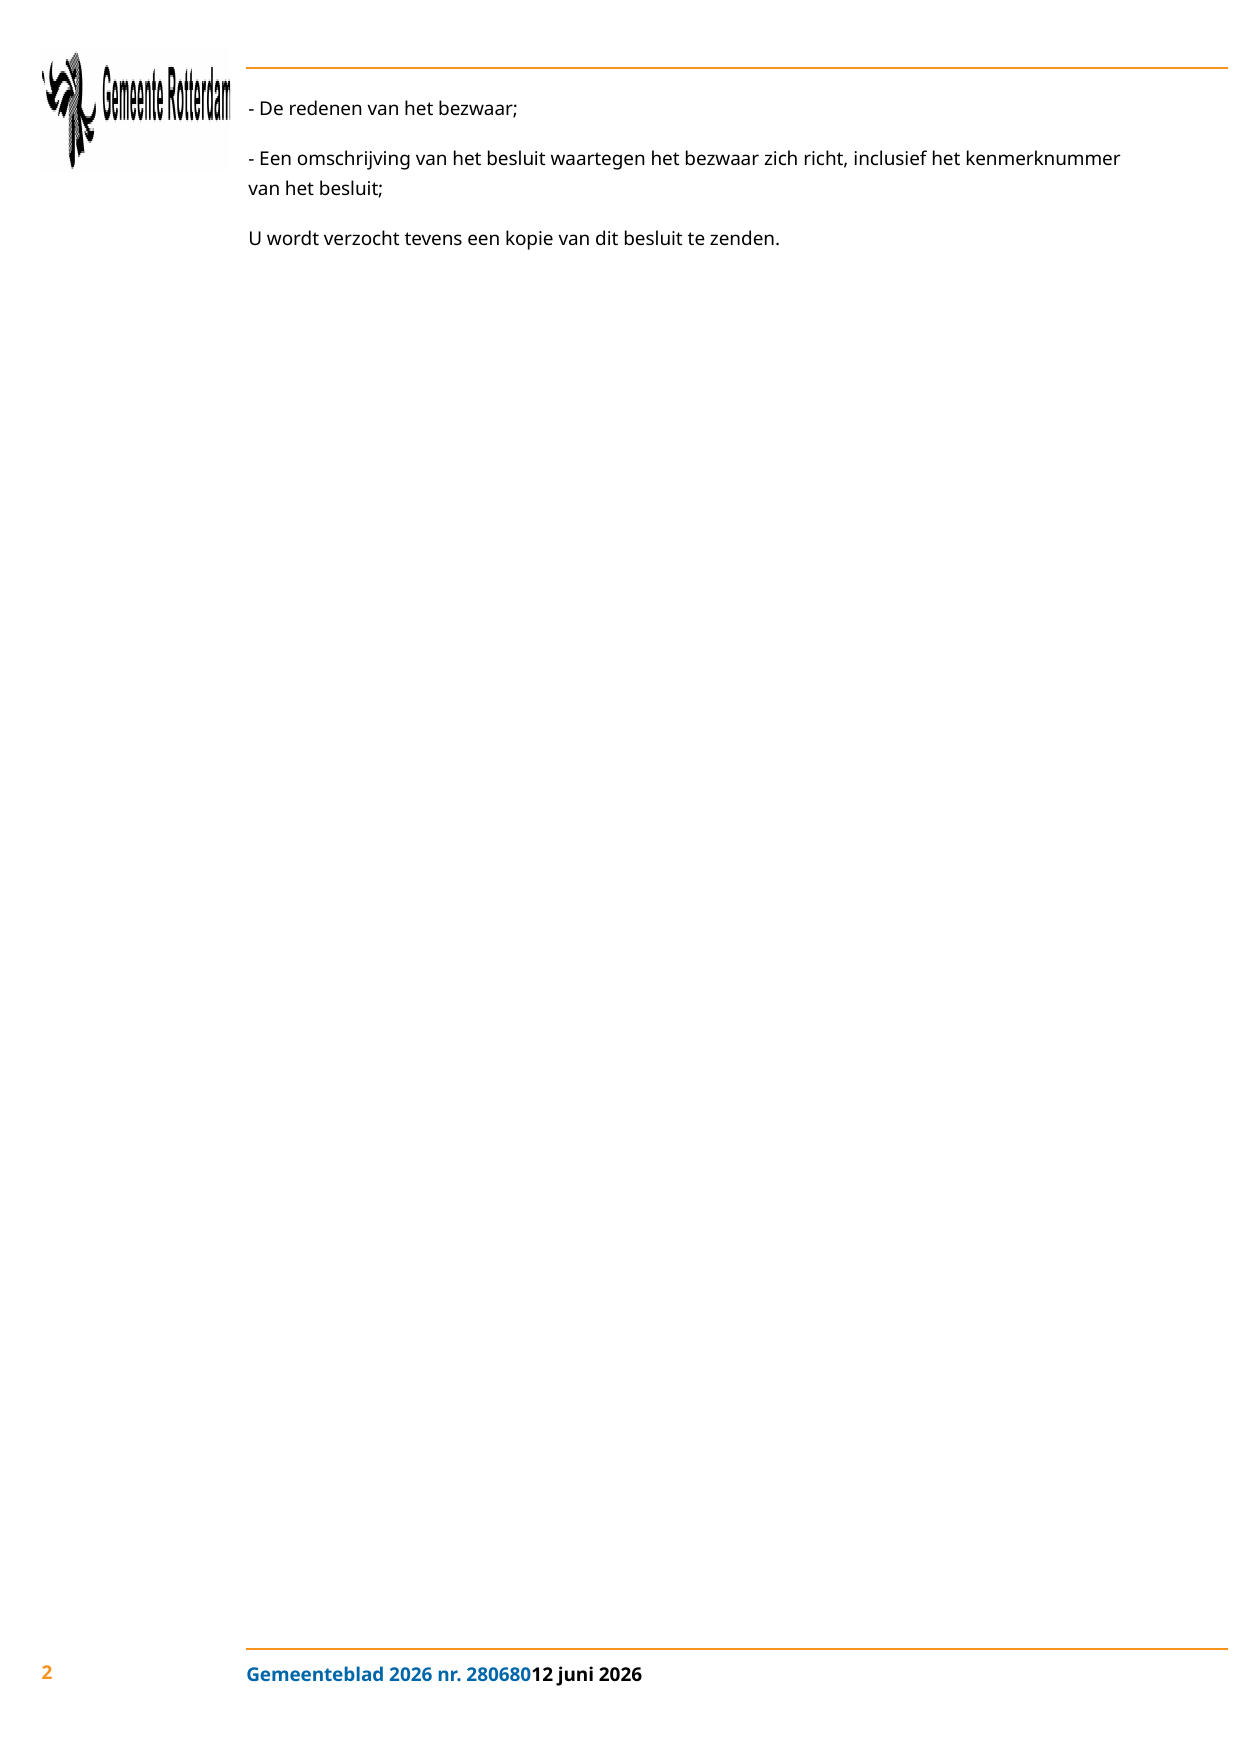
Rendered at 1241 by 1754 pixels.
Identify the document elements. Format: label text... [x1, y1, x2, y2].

picture [41, 47, 231, 172]
text - De redenen van het bezwaar; [248, 95, 1152, 121]
text U wordt verzocht tevens een kopie van dit besluit te zenden. [248, 225, 1152, 251]
text - Een omschrijving van het besluit waartegen het bezwaar zich richt, inclusief het kenmerknummer van het besluit; [248, 145, 1152, 201]
